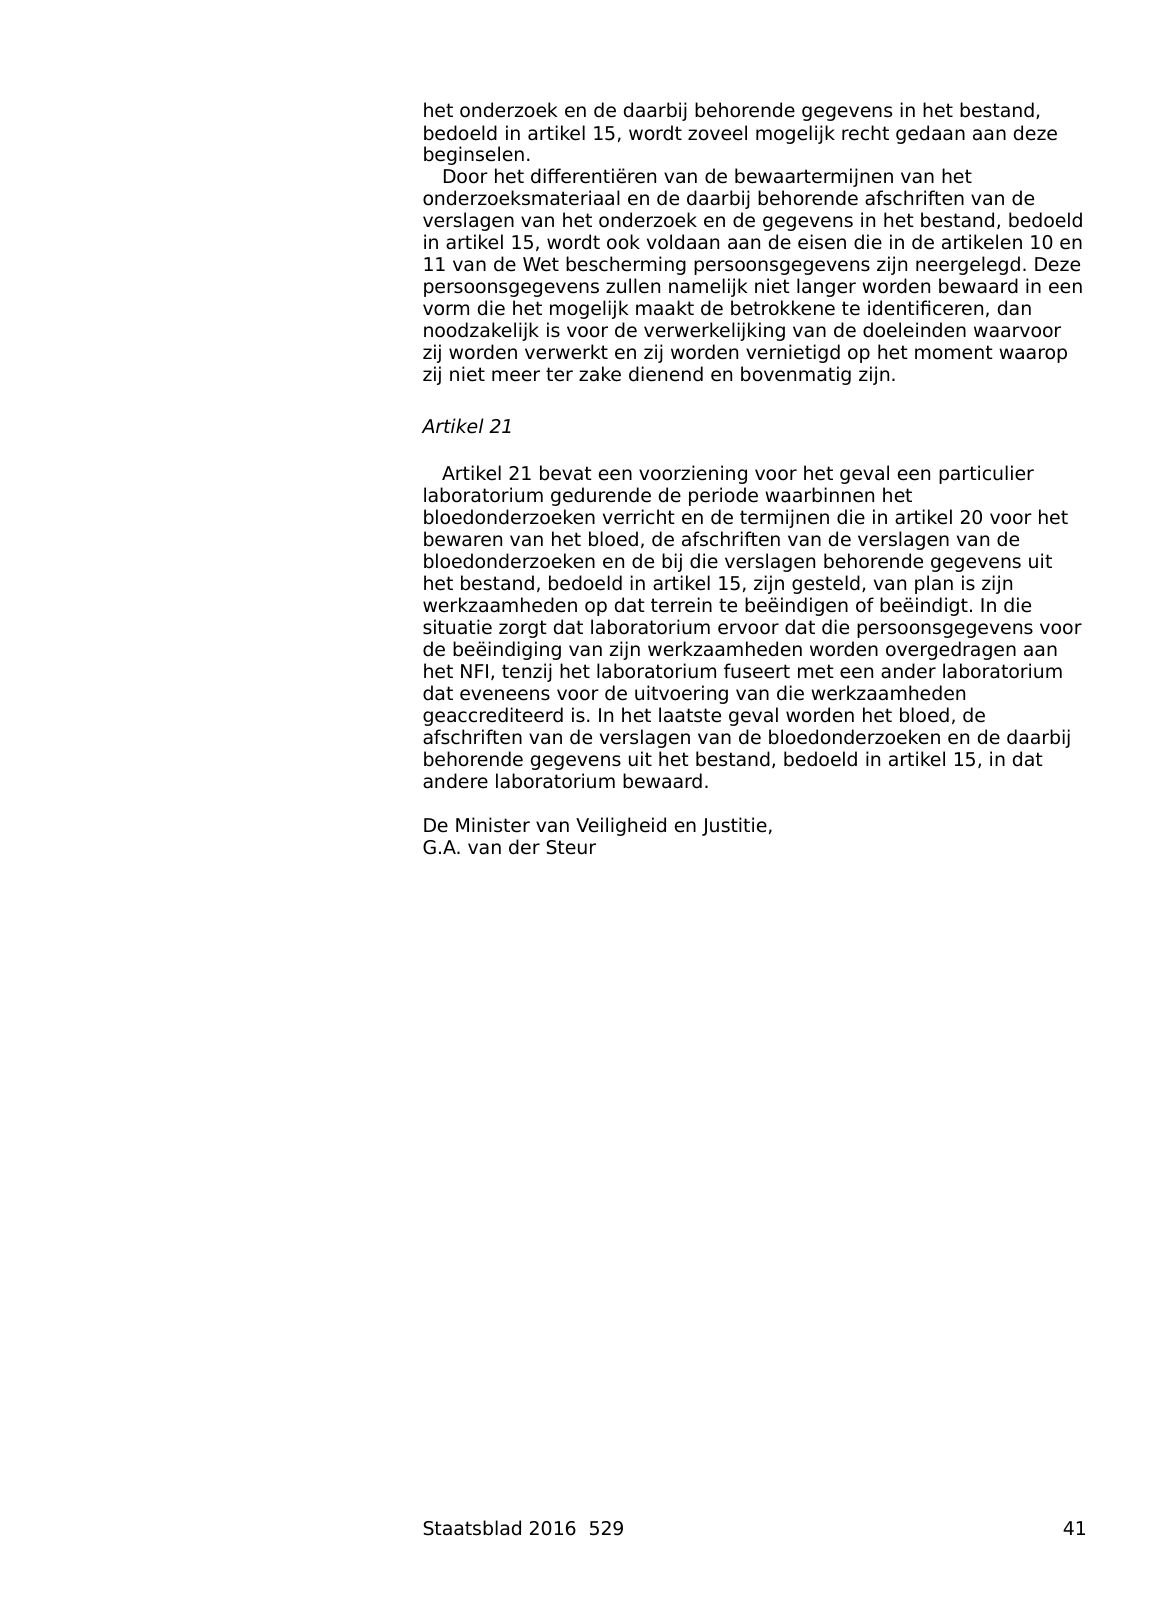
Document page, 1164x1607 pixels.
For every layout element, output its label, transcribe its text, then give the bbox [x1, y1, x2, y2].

text De Minister van Veiligheid en Justitie, G.A. van der Steur [422, 815, 1087, 859]
text het onderzoek en de daarbij behorende gegevens in het bestand, bedoeld in artikel 15, wordt zoveel mogelijk recht gedaan aan deze beginselen. [422, 100, 1087, 166]
subtitle Artikel 21 [422, 416, 1087, 438]
text Door het differentiëren van de bewaartermijnen van het onderzoeksmateriaal en de daarbij behorende afschriften van de verslagen van het onderzoek en de gegevens in het bestand, bedoeld in artikel 15, wordt ook voldaan aan de eisen die in de artikelen 10 en 11 van de Wet bescherming persoonsgegevens zijn neergelegd. Deze persoonsgegevens zullen namelijk niet langer worden bewaard in een vorm die het mogelijk maakt de betrokkene te identificeren, dan noodzakelijk is voor de verwerkelijking van de doeleinden waarvoor zij worden verwerkt en zij worden vernietigd op het moment waarop zij niet meer ter zake dienend en bovenmatig zijn. [422, 166, 1087, 386]
text Artikel 21 bevat een voorziening voor het geval een particulier laboratorium gedurende de periode waarbinnen het bloedonderzoeken verricht en de termijnen die in artikel 20 voor het bewaren van het bloed, de afschriften van de verslagen van de bloedonderzoeken en de bij die verslagen behorende gegevens uit het bestand, bedoeld in artikel 15, zijn gesteld, van plan is zijn werkzaamheden op dat terrein te beëindigen of beëindigt. In die situatie zorgt dat laboratorium ervoor dat die persoonsgegevens voor de beëindiging van zijn werkzaamheden worden overgedragen aan het NFI, tenzij het laboratorium fuseert met een ander laboratorium dat eveneens voor de uitvoering van die werkzaamheden geaccrediteerd is. In het laatste geval worden het bloed, de afschriften van de verslagen van de bloedonderzoeken en de daarbij behorende gegevens uit het bestand, bedoeld in artikel 15, in dat andere laboratorium bewaard. [422, 463, 1087, 793]
